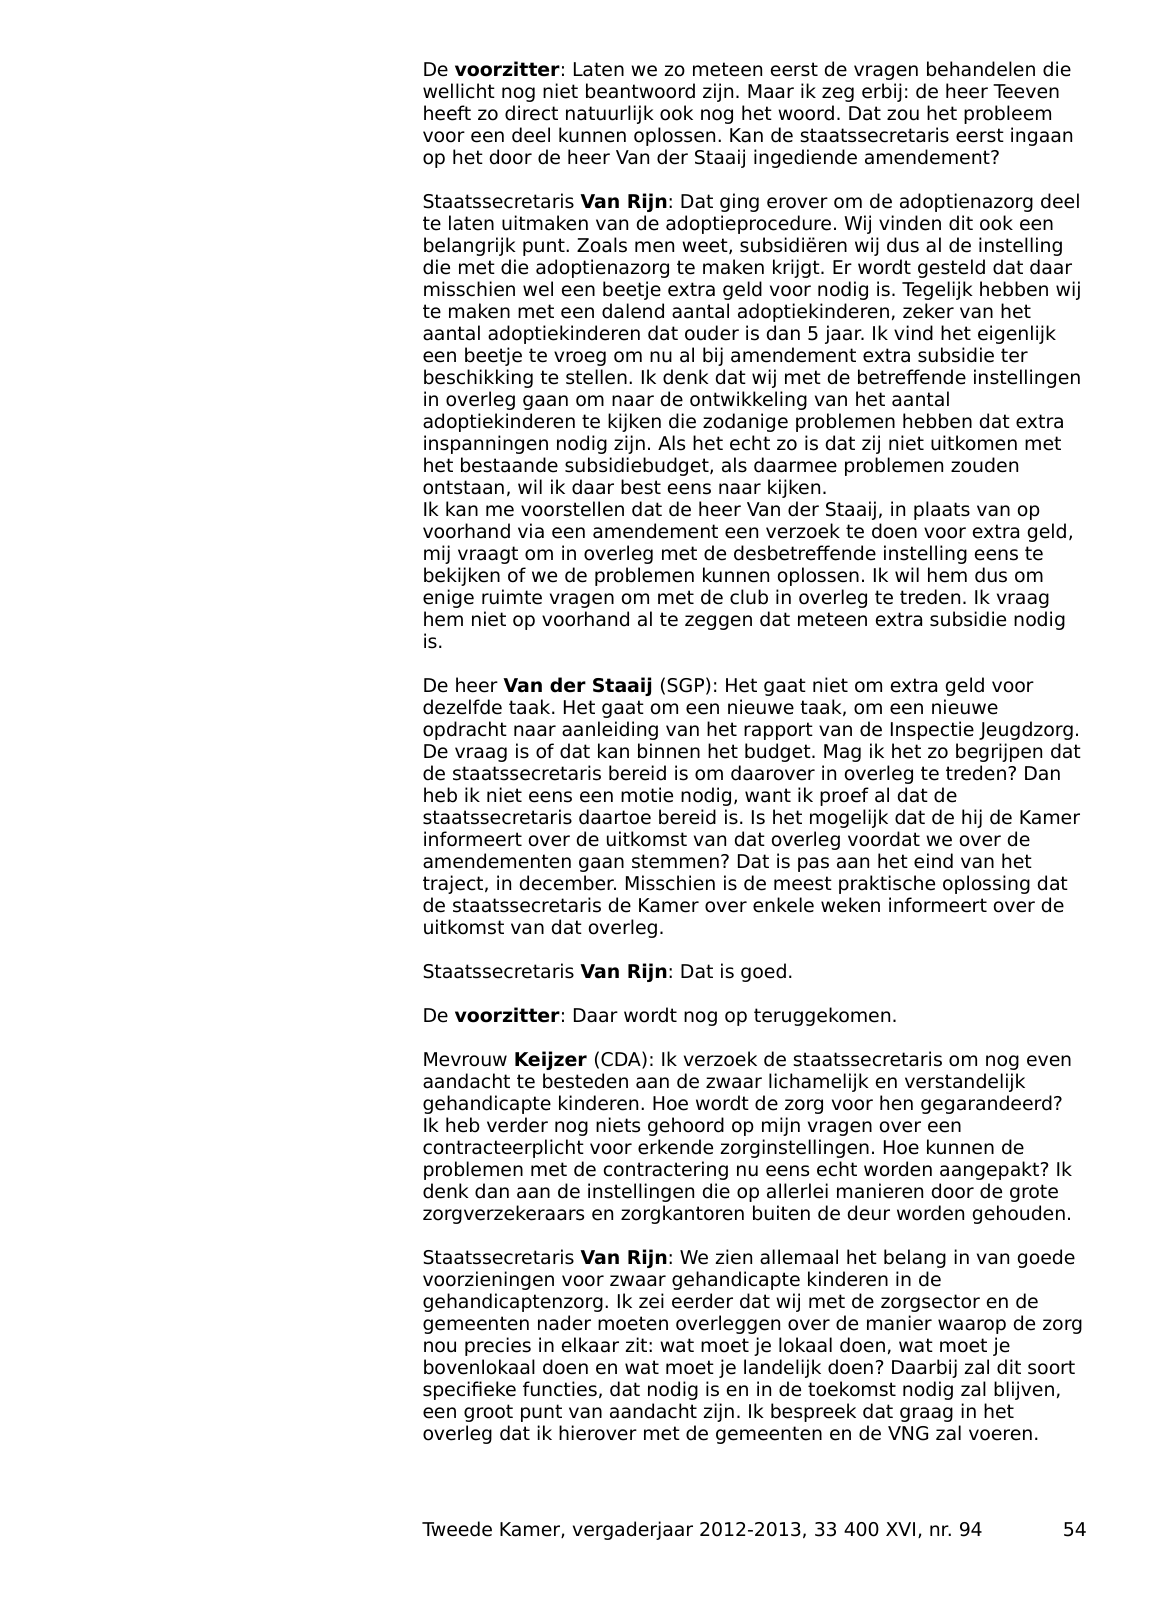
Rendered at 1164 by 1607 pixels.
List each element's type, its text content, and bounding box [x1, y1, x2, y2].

text De voorzitter: Laten we zo meteen eerst de vragen behandelen die wellicht nog niet beantwoord zijn. Maar ik zeg erbij: de heer Teeven heeft zo direct natuurlijk ook nog het woord. Dat zou het probleem voor een deel kunnen oplossen. Kan de staatssecretaris eerst ingaan op het door de heer Van der Staaij ingediende amendement? [422, 59, 1087, 169]
text Ik kan me voorstellen dat de heer Van der Staaij, in plaats van op voorhand via een amendement een verzoek te doen voor extra geld, mij vraagt om in overleg met de desbetreffende instelling eens te bekijken of we de problemen kunnen oplossen. Ik wil hem dus om enige ruimte vragen om met de club in overleg te treden. Ik vraag hem niet op voorhand al te zeggen dat meteen extra subsidie nodig is. [422, 499, 1087, 653]
text De voorzitter: Daar wordt nog op teruggekomen. [422, 1005, 1087, 1027]
text Staatssecretaris Van Rijn: Dat is goed. [422, 961, 1087, 983]
text Staatssecretaris Van Rijn: We zien allemaal het belang in van goede voorzieningen voor zwaar gehandicapte kinderen in de gehandicaptenzorg. Ik zei eerder dat wij met de zorgsector en de gemeenten nader moeten overleggen over de manier waarop de zorg nou precies in elkaar zit: wat moet je lokaal doen, wat moet je bovenlokaal doen en wat moet je landelijk doen? Daarbij zal dit soort specifieke functies, dat nodig is en in de toekomst nodig zal blijven, een groot punt van aandacht zijn. Ik bespreek dat graag in het overleg dat ik hierover met de gemeenten en de VNG zal voeren. [422, 1247, 1087, 1445]
text De heer Van der Staaij (SGP): Het gaat niet om extra geld voor dezelfde taak. Het gaat om een nieuwe taak, om een nieuwe opdracht naar aanleiding van het rapport van de Inspectie Jeugdzorg. De vraag is of dat kan binnen het budget. Mag ik het zo begrijpen dat de staatssecretaris bereid is om daarover in overleg te treden? Dan heb ik niet eens een motie nodig, want ik proef al dat de staatssecretaris daartoe bereid is. Is het mogelijk dat de hij de Kamer informeert over de uitkomst van dat overleg voordat we over de amendementen gaan stemmen? Dat is pas aan het eind van het traject, in december. Misschien is de meest praktische oplossing dat de staatssecretaris de Kamer over enkele weken informeert over de uitkomst van dat overleg. [422, 675, 1087, 939]
text Ik heb verder nog niets gehoord op mijn vragen over een contracteerplicht voor erkende zorginstellingen. Hoe kunnen de problemen met de contractering nu eens echt worden aangepakt? Ik denk dan aan de instellingen die op allerlei manieren door de grote zorgverzekeraars en zorgkantoren buiten de deur worden gehouden. [422, 1115, 1087, 1225]
text Staatssecretaris Van Rijn: Dat ging erover om de adoptienazorg deel te laten uitmaken van de adoptieprocedure. Wij vinden dit ook een belangrijk punt. Zoals men weet, subsidiëren wij dus al de instelling die met die adoptienazorg te maken krijgt. Er wordt gesteld dat daar misschien wel een beetje extra geld voor nodig is. Tegelijk hebben wij te maken met een dalend aantal adoptiekinderen, zeker van het aantal adoptiekinderen dat ouder is dan 5 jaar. Ik vind het eigenlijk een beetje te vroeg om nu al bij amendement extra subsidie ter beschikking te stellen. Ik denk dat wij met de betreffende instellingen in overleg gaan om naar de ontwikkeling van het aantal adoptiekinderen te kijken die zodanige problemen hebben dat extra inspanningen nodig zijn. Als het echt zo is dat zij niet uitkomen met het bestaande subsidiebudget, als daarmee problemen zouden ontstaan, wil ik daar best eens naar kijken. [422, 191, 1087, 499]
text Mevrouw Keijzer (CDA): Ik verzoek de staatssecretaris om nog even aandacht te besteden aan de zwaar lichamelijk en verstandelijk gehandicapte kinderen. Hoe wordt de zorg voor hen gegarandeerd? [422, 1049, 1087, 1115]
